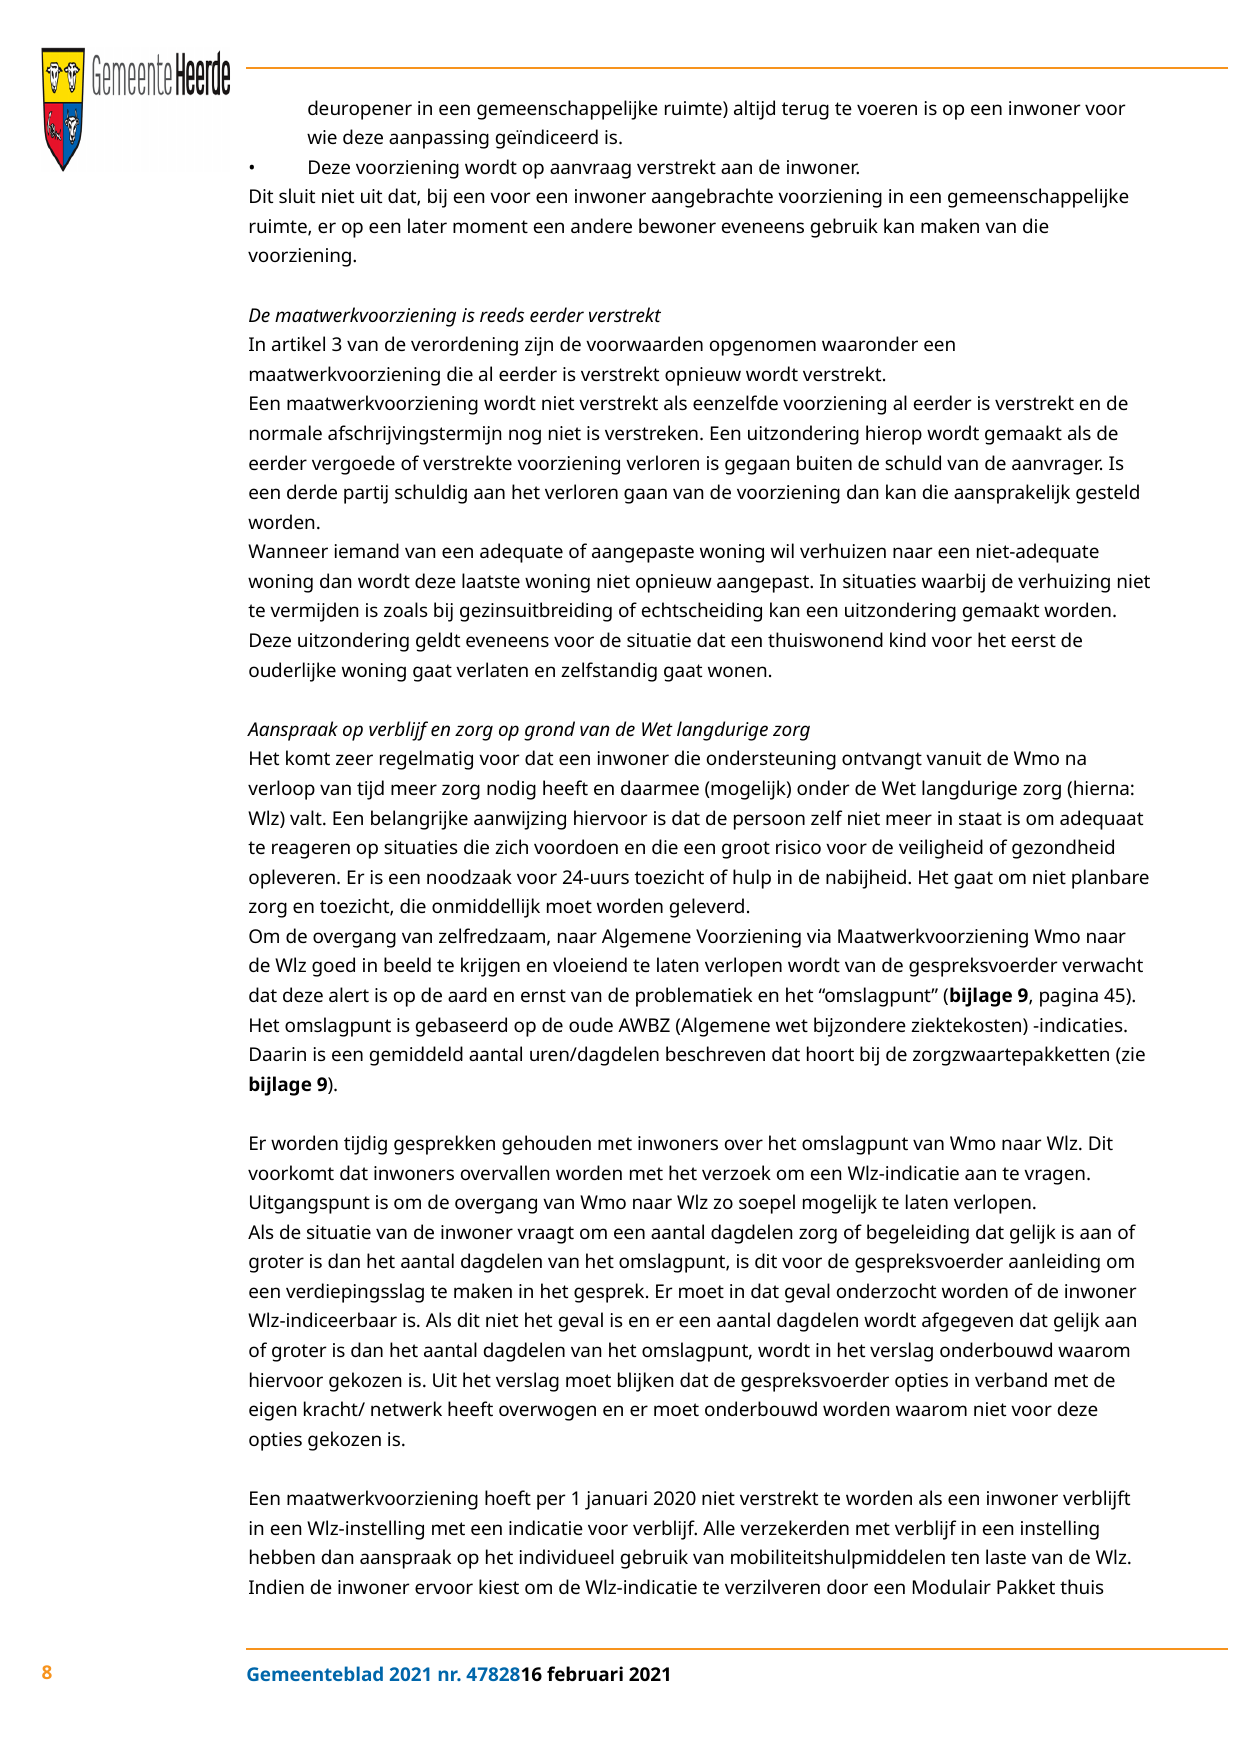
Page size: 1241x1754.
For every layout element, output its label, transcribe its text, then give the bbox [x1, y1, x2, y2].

text De maatwerkvoorziening is reeds eerder verstrekt [248, 302, 1152, 328]
picture [41, 47, 231, 172]
list Deze voorziening wordt op aanvraag verstrekt aan de inwoner. [248, 154, 1152, 180]
text Als de situatie van de inwoner vraagt om een aantal dagdelen zorg of begeleiding dat gelijk is aan of groter is dan het aantal dagdelen van het omslagpunt, is dit voor de gespreksvoerder aanleiding om een verdiepingsslag te maken in het gesprek. Er moet in dat geval onderzocht worden of de inwoner Wlz-indiceerbaar is. Als dit niet het geval is en er een aantal dagdelen wordt afgegeven dat gelijk aan of groter is dan het aantal dagdelen van het omslagpunt, wordt in het verslag onderbouwd waarom hiervoor gekozen is. Uit het verslag moet blijken dat de gespreksvoerder opties in verband met de eigen kracht/ netwerk heeft overwogen en er moet onderbouwd worden waarom niet voor deze opties gekozen is. [248, 1219, 1152, 1452]
text Om de overgang van zelfredzaam, naar Algemene Voorziening via Maatwerkvoorziening Wmo naar de Wlz goed in beeld te krijgen en vloeiend te laten verlopen wordt van de gespreksvoerder verwacht dat deze alert is op de aard en ernst van de problematiek en het “omslagpunt” (bijlage 9, pagina 45). Het omslagpunt is gebaseerd op de oude AWBZ (Algemene wet bijzondere ziektekosten) -indicaties. Daarin is een gemiddeld aantal uren/dagdelen beschreven dat hoort bij de zorgzwaartepakketten (zie bijlage 9). [248, 923, 1152, 1097]
text Dit sluit niet uit dat, bij een voor een inwoner aangebrachte voorziening in een gemeenschappelijke ruimte, er op een later moment een andere bewoner eveneens gebruik kan maken van die voorziening. [248, 183, 1152, 268]
text Een maatwerkvoorziening wordt niet verstrekt als eenzelfde voorziening al eerder is verstrekt en de normale afschrijvingstermijn nog niet is verstreken. Een uitzondering hierop wordt gemaakt als de eerder vergoede of verstrekte voorziening verloren is gegaan buiten de schuld van de aanvrager. Is een derde partij schuldig aan het verloren gaan van de voorziening dan kan die aansprakelijk gesteld worden. [248, 391, 1152, 535]
text Aanspraak op verblijf en zorg op grond van de Wet langdurige zorg [248, 716, 1152, 742]
text In artikel 3 van de verordening zijn de voorwaarden opgenomen waaronder een maatwerkvoorziening die al eerder is verstrekt opnieuw wordt verstrekt. [248, 331, 1152, 387]
text Wanneer iemand van een adequate of aangepaste woning wil verhuizen naar een niet-adequate woning dan wordt deze laatste woning niet opnieuw aangepast. In situaties waarbij de verhuizing niet te vermijden is zoals bij gezinsuitbreiding of echtscheiding kan een uitzondering gemaakt worden. Deze uitzondering geldt eveneens voor de situatie dat een thuiswonend kind voor het eerst de ouderlijke woning gaat verlaten en zelfstandig gaat wonen. [248, 538, 1152, 683]
text Een maatwerkvoorziening hoeft per 1 januari 2020 niet verstrekt te worden als een inwoner verblijft in een Wlz-instelling met een indicatie voor verblijf. Alle verzekerden met verblijf in een instelling hebben dan aanspraak op het individueel gebruik van mobiliteitshulpmiddelen ten laste van de Wlz. Indien de inwoner ervoor kiest om de Wlz-indicatie te verzilveren door een Modulair Pakket thuis [248, 1485, 1152, 1600]
list deuropener in een gemeenschappelijke ruimte) altijd terug te voeren is op een inwoner voor wie deze aanpassing geïndiceerd is. [248, 95, 1152, 150]
text Er worden tijdig gesprekken gehouden met inwoners over het omslagpunt van Wmo naar Wlz. Dit voorkomt dat inwoners overvallen worden met het verzoek om een Wlz-indicatie aan te vragen. Uitgangspunt is om de overgang van Wmo naar Wlz zo soepel mogelijk te laten verlopen. [248, 1130, 1152, 1215]
text Het komt zeer regelmatig voor dat een inwoner die ondersteuning ontvangt vanuit de Wmo na verloop van tijd meer zorg nodig heeft en daarmee (mogelijk) onder de Wet langdurige zorg (hierna: Wlz) valt. Een belangrijke aanwijzing hiervoor is dat de persoon zelf niet meer in staat is om adequaat te reageren op situaties die zich voordoen en die een groot risico voor de veiligheid of gezondheid opleveren. Er is een noodzaak voor 24-uurs toezicht of hulp in de nabijheid. Het gaat om niet planbare zorg en toezicht, die onmiddellijk moet worden geleverd. [248, 746, 1152, 919]
